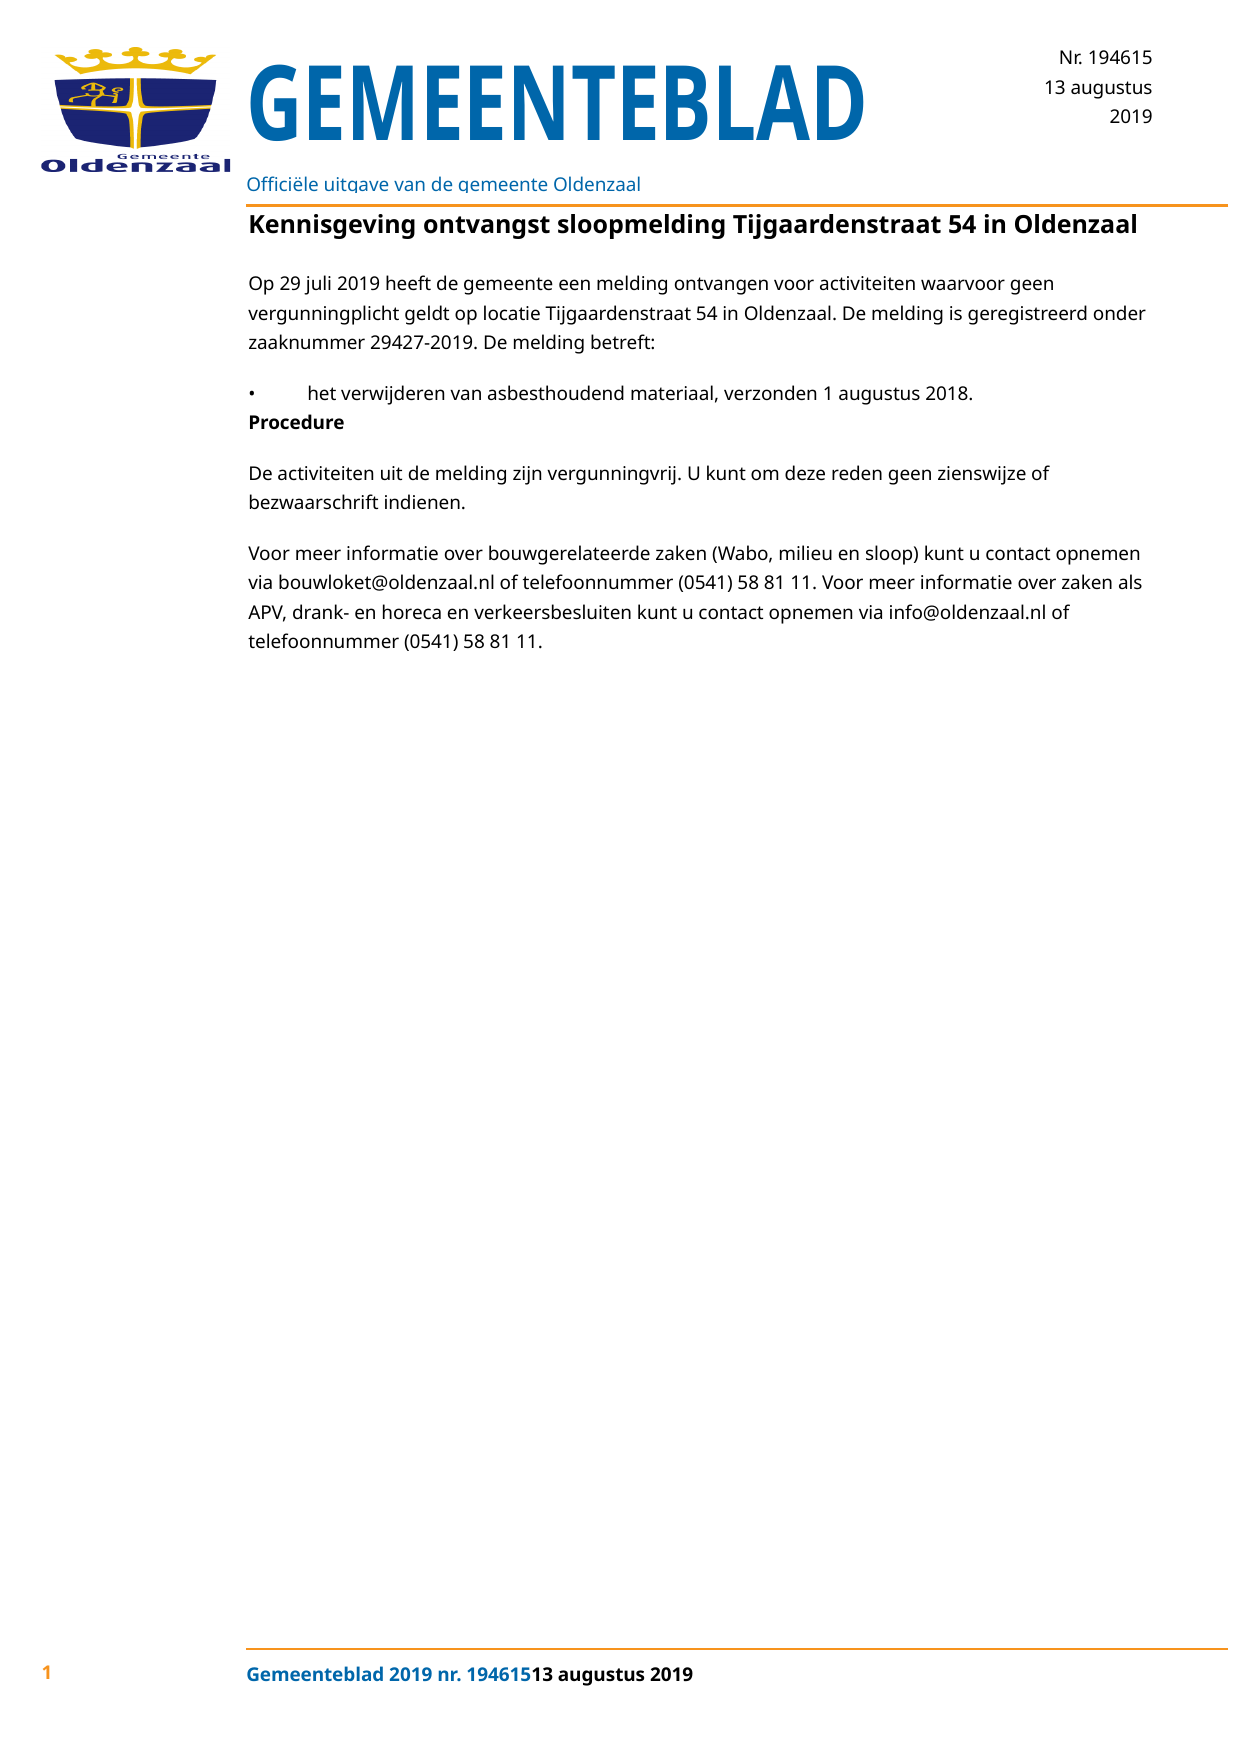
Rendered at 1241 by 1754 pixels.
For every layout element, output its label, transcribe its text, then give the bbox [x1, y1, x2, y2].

text Op 29 juli 2019 heeft de gemeente een melding ontvangen voor activiteiten waarvoor geen vergunningplicht geldt op locatie Tijgaardenstraat 54 in Oldenzaal. De melding is geregistreerd onder zaaknummer 29427-2019. De melding betreft: [248, 270, 1152, 355]
list het verwijderen van asbesthoudend materiaal, verzonden 1 augustus 2018. [248, 380, 1152, 406]
text Procedure [248, 409, 1152, 435]
text Voor meer informatie over bouwgerelateerde zaken (Wabo, milieu en sloop) kunt u contact opnemen via bouwloket@oldenzaal.nl of telefoonnummer (0541) 58 81 11. Voor meer informatie over zaken als APV, drank- en horeca en verkeersbesluiten kunt u contact opnemen via info@oldenzaal.nl of telefoonnummer (0541) 58 81 11. [248, 540, 1152, 654]
text De activiteiten uit de melding zijn vergunningvrij. U kunt om deze reden geen zienswijze of bezwaarschrift indienen. [248, 460, 1152, 515]
picture [41, 47, 231, 172]
text Kennisgeving ontvangst sloopmelding Tijgaardenstraat 54 in Oldenzaal [248, 207, 1152, 241]
